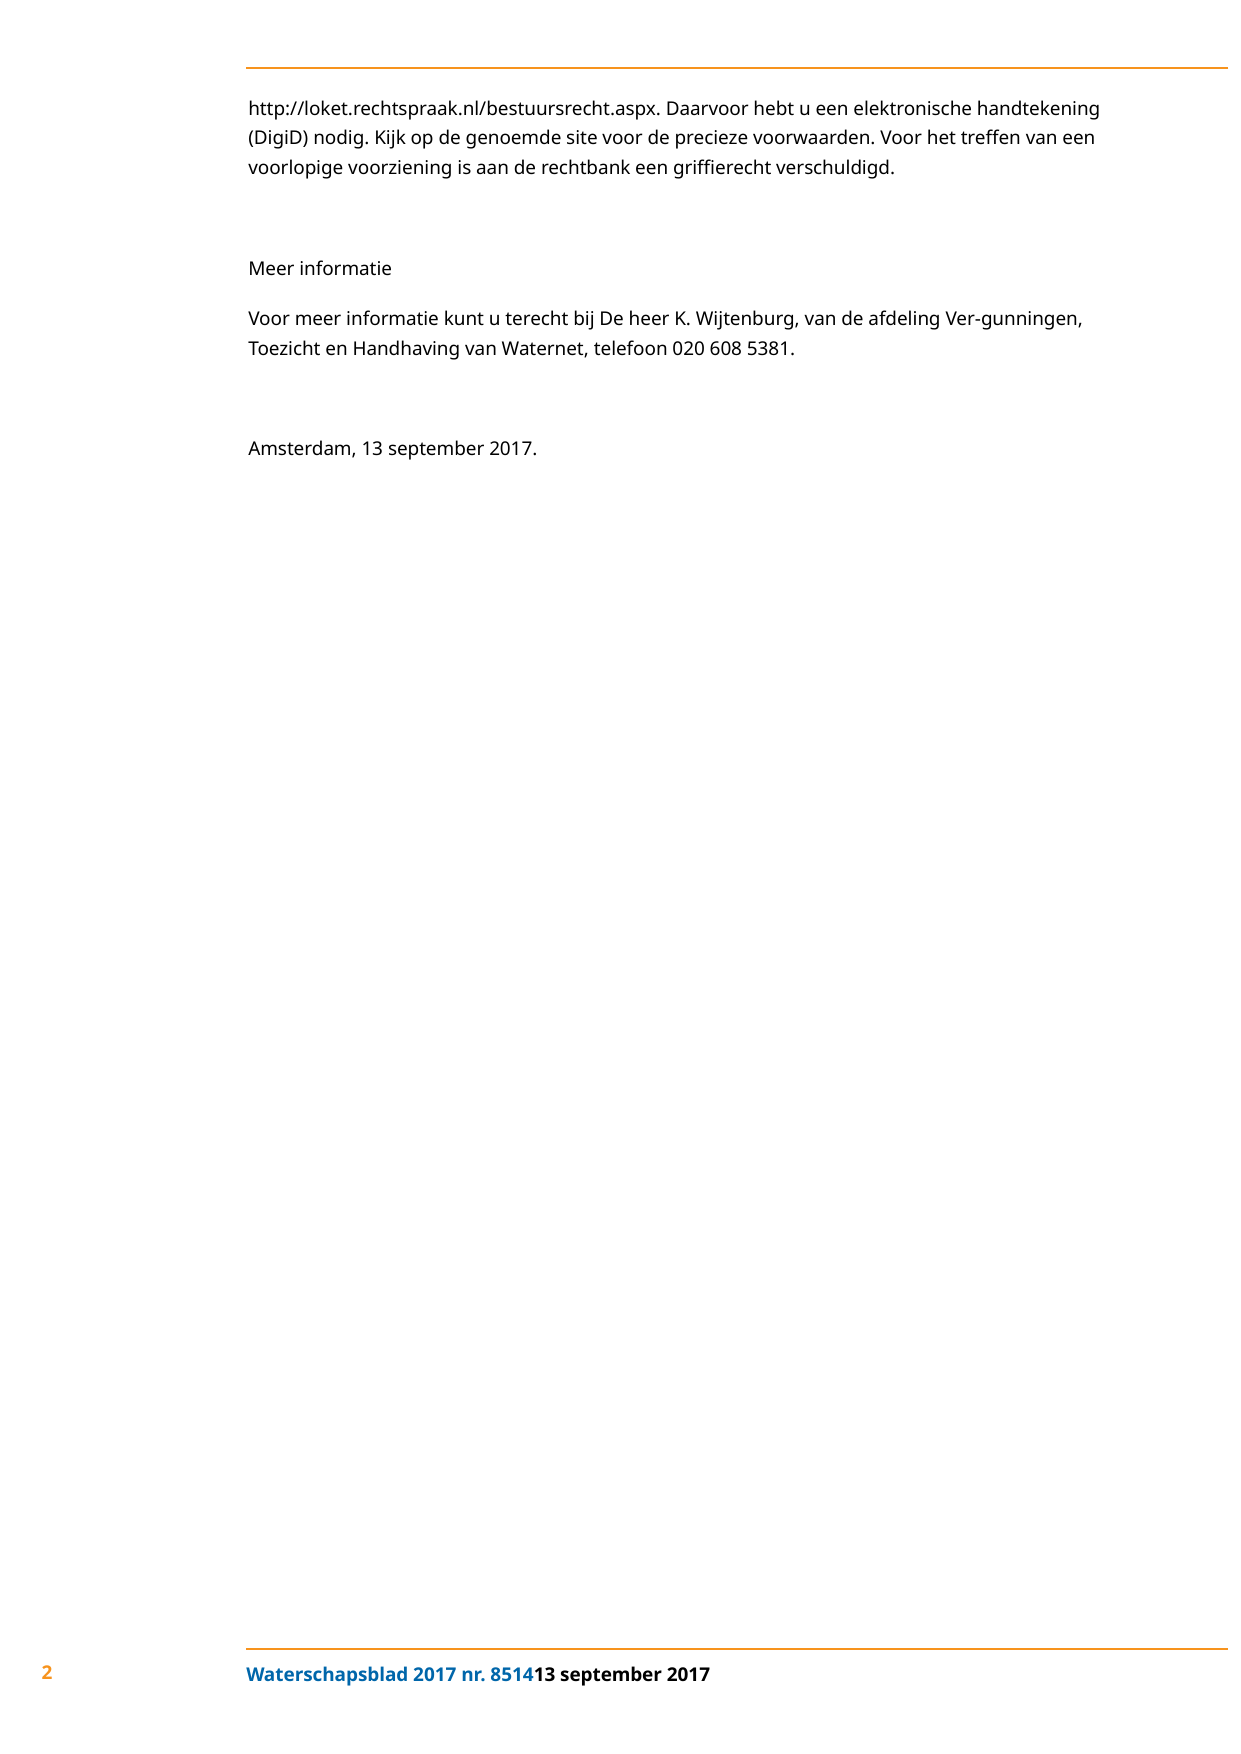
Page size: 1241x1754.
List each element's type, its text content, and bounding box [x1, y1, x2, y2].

text Meer informatie [248, 255, 1152, 281]
text Voor meer informatie kunt u terecht bij De heer K. Wijtenburg, van de afdeling Ver-gunningen, Toezicht en Handhaving van Waternet, telefoon 020 608 5381. [248, 305, 1152, 361]
text http://loket.rechtspraak.nl/bestuursrecht.aspx. Daarvoor hebt u een elektronische handtekening (DigiD) nodig. Kijk op de genoemde site voor de precieze voorwaarden. Voor het treffen van een voorlopige voorziening is aan de rechtbank een griffierecht verschuldigd. [248, 95, 1152, 180]
text Amsterdam, 13 september 2017. [248, 436, 1152, 461]
picture [41, 47, 231, 172]
